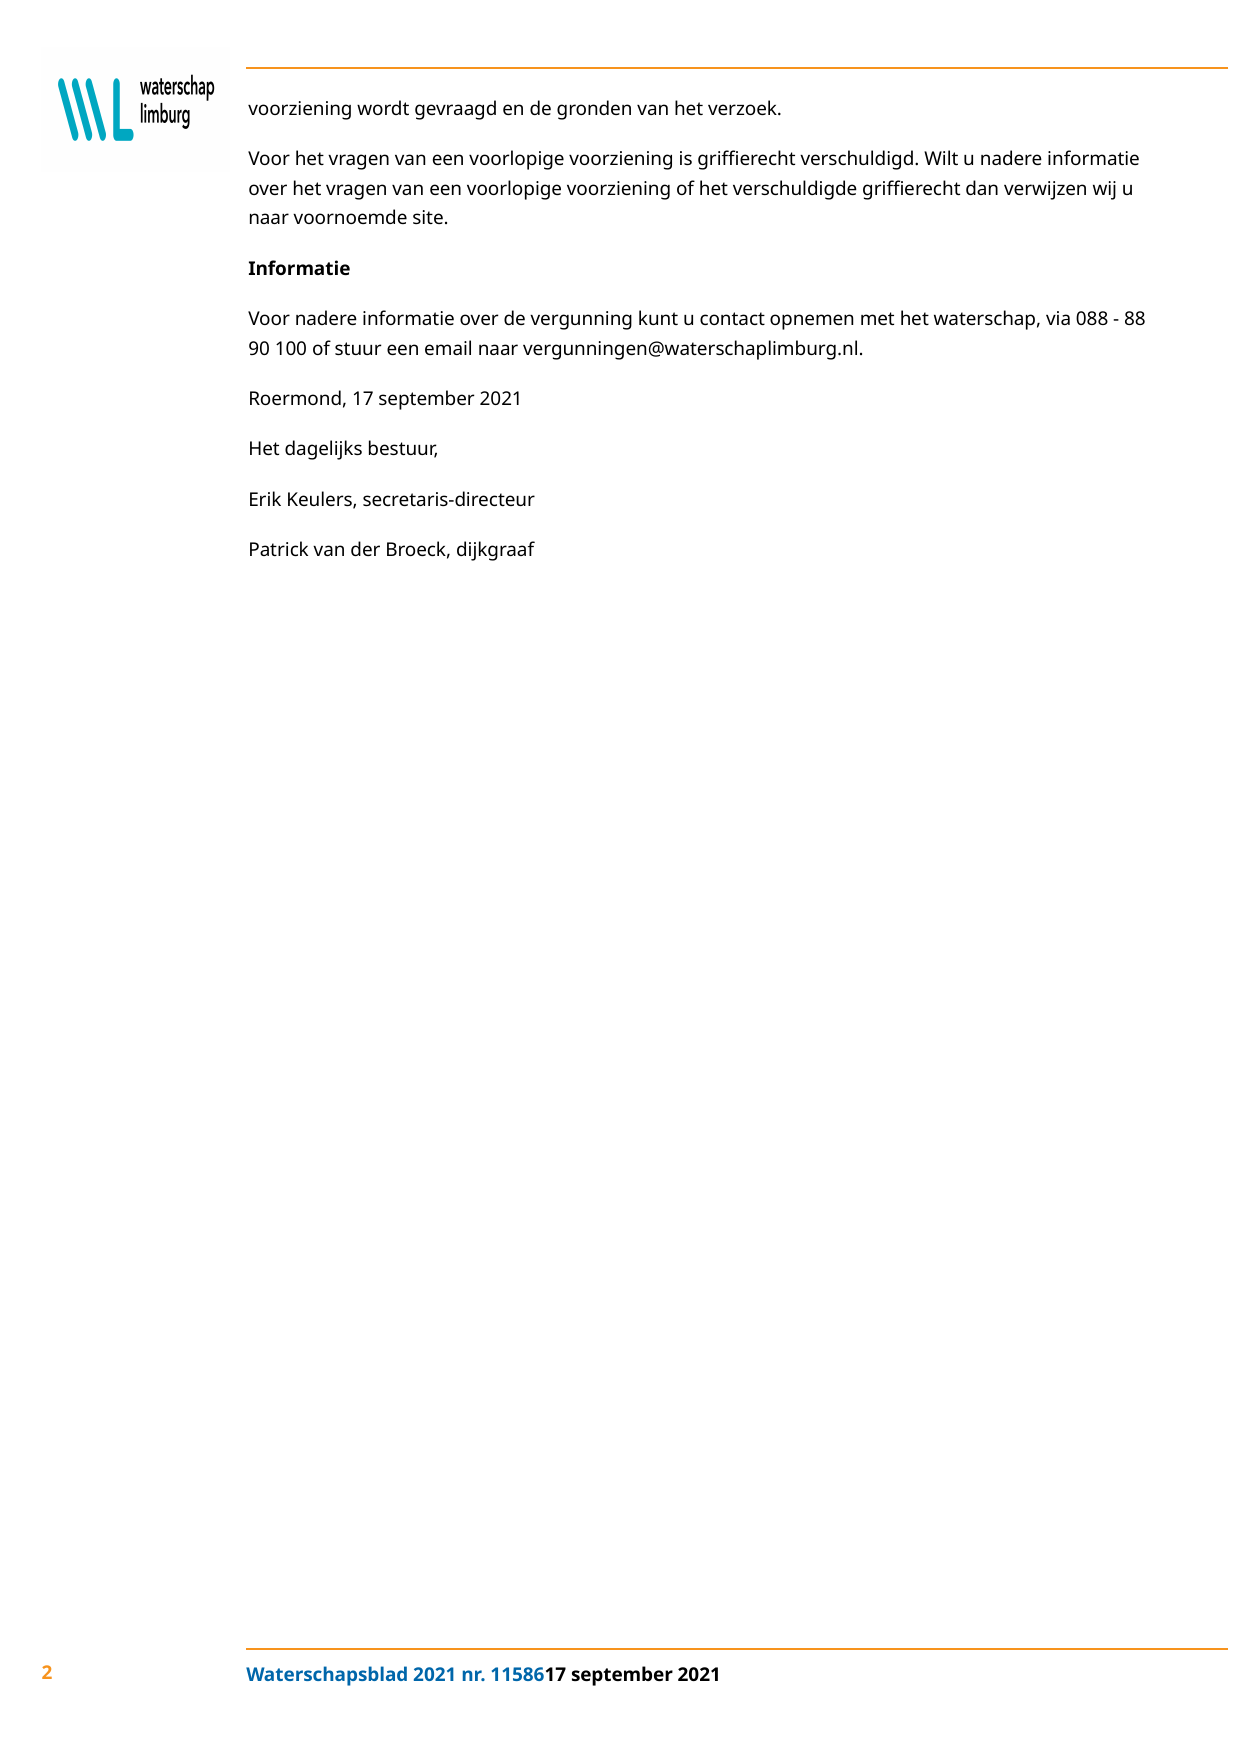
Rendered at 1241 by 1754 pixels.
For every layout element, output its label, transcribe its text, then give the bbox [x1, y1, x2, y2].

text Informatie [248, 255, 1152, 281]
text voorziening wordt gevraagd en de gronden van het verzoek. [248, 95, 1152, 121]
text Roermond, 17 september 2021 [248, 385, 1152, 411]
text Voor het vragen van een voorlopige voorziening is griffierecht verschuldigd. Wilt u nadere informatie over het vragen van een voorlopige voorziening of het verschuldigde griffierecht dan verwijzen wij u naar voornoemde site. [248, 145, 1152, 230]
text Patrick van der Broeck, dijkgraaf [248, 536, 1152, 562]
text Voor nadere informatie over de vergunning kunt u contact opnemen met het waterschap, via 088 - 88 90 100 of stuur een email naar vergunningen@waterschaplimburg.nl. [248, 305, 1152, 361]
text Het dagelijks bestuur, [248, 436, 1152, 461]
text Erik Keulers, secretaris-directeur [248, 486, 1152, 512]
picture [41, 47, 231, 172]
